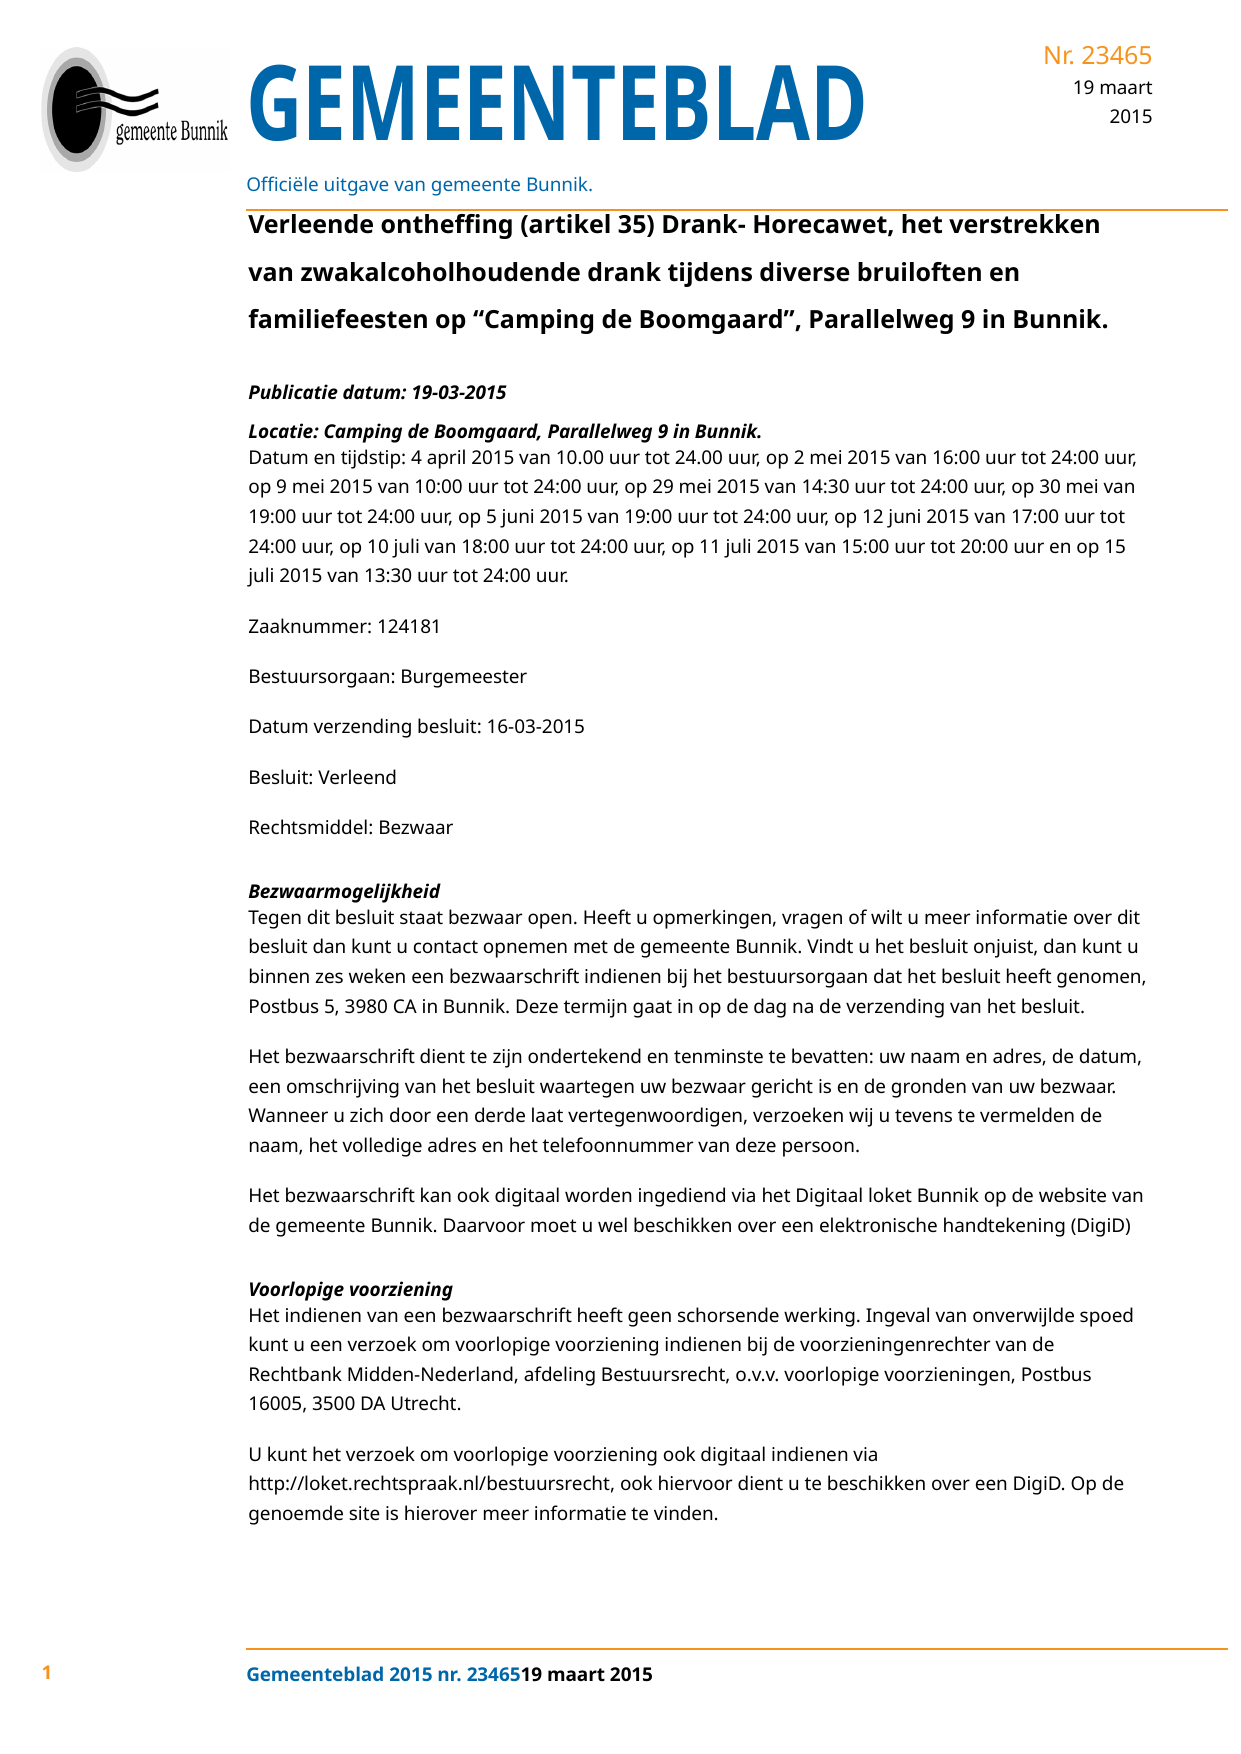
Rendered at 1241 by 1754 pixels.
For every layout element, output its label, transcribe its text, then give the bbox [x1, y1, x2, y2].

text Het bezwaarschrift dient te zijn ondertekend en tenminste te bevatten: uw naam en adres, de datum, een omschrijving van het besluit waartegen uw bezwaar gericht is en de gronden van uw bezwaar. Wanneer u zich door een derde laat vertegenwoordigen, verzoeken wij u tevens te vermelden de naam, het volledige adres en het telefoonnummer van deze persoon. [248, 1043, 1152, 1158]
text Besluit: Verleend [248, 764, 1152, 790]
text Voorlopige voorziening [248, 1276, 1152, 1302]
text Publicatie datum: 19-03-2015 [248, 379, 1152, 405]
text Rechtsmiddel: Bezwaar [248, 814, 1152, 840]
text Het indienen van een bezwaarschrift heeft geen schorsende werking. Ingeval van onverwijlde spoed kunt u een verzoek om voorlopige voorziening indienen bij de voorzieningenrechter van de Rechtbank Midden-Nederland, afdeling Bestuursrecht, o.v.v. voorlopige voorzieningen, Postbus 16005, 3500 DA Utrecht. [248, 1302, 1152, 1416]
text U kunt het verzoek om voorlopige voorziening ook digitaal indienen via http://loket.rechtspraak.nl/bestuursrecht, ook hiervoor dient u te beschikken over een DigiD. Op de genoemde site is hierover meer informatie te vinden. [248, 1441, 1152, 1526]
picture [41, 47, 231, 172]
text Datum en tijdstip: 4 april 2015 van 10.00 uur tot 24.00 uur, op 2 mei 2015 van 16:00 uur tot 24:00 uur, op 9 mei 2015 van 10:00 uur tot 24:00 uur, op 29 mei 2015 van 14:30 uur tot 24:00 uur, op 30 mei van 19:00 uur tot 24:00 uur, op 5 juni 2015 van 19:00 uur tot 24:00 uur, op 12 juni 2015 van 17:00 uur tot 24:00 uur, op 10 juli van 18:00 uur tot 24:00 uur, op 11 juli 2015 van 15:00 uur tot 20:00 uur en op 15 juli 2015 van 13:30 uur tot 24:00 uur. [248, 444, 1152, 588]
text Tegen dit besluit staat bezwaar open. Heeft u opmerkingen, vragen of wilt u meer informatie over dit besluit dan kunt u contact opnemen met de gemeente Bunnik. Vindt u het besluit onjuist, dan kunt u binnen zes weken een bezwaarschrift indienen bij het bestuursorgaan dat het besluit heeft genomen, Postbus 5, 3980 CA in Bunnik. Deze termijn gaat in op de dag na de verzending van het besluit. [248, 904, 1152, 1019]
text Bezwaarmogelijkheid [248, 878, 1152, 904]
text Het bezwaarschrift kan ook digitaal worden ingediend via het Digitaal loket Bunnik op de website van de gemeente Bunnik. Daarvoor moet u wel beschikken over een elektronische handtekening (DigiD) [248, 1182, 1152, 1238]
text Zaaknummer: 124181 [248, 613, 1152, 638]
text Datum verzending besluit: 16-03-2015 [248, 714, 1152, 739]
text Verleende ontheffing (artikel 35) Drank- Horecawet, het verstrekken van zwakalcoholhoudende drank tijdens diverse bruiloften en familiefeesten op “Camping de Boomgaard”, Parallelweg 9 in Bunnik. [248, 211, 1152, 336]
text Locatie: Camping de Boomgaard, Parallelweg 9 in Bunnik. [248, 418, 1152, 444]
text Bestuursorgaan: Burgemeester [248, 663, 1152, 689]
